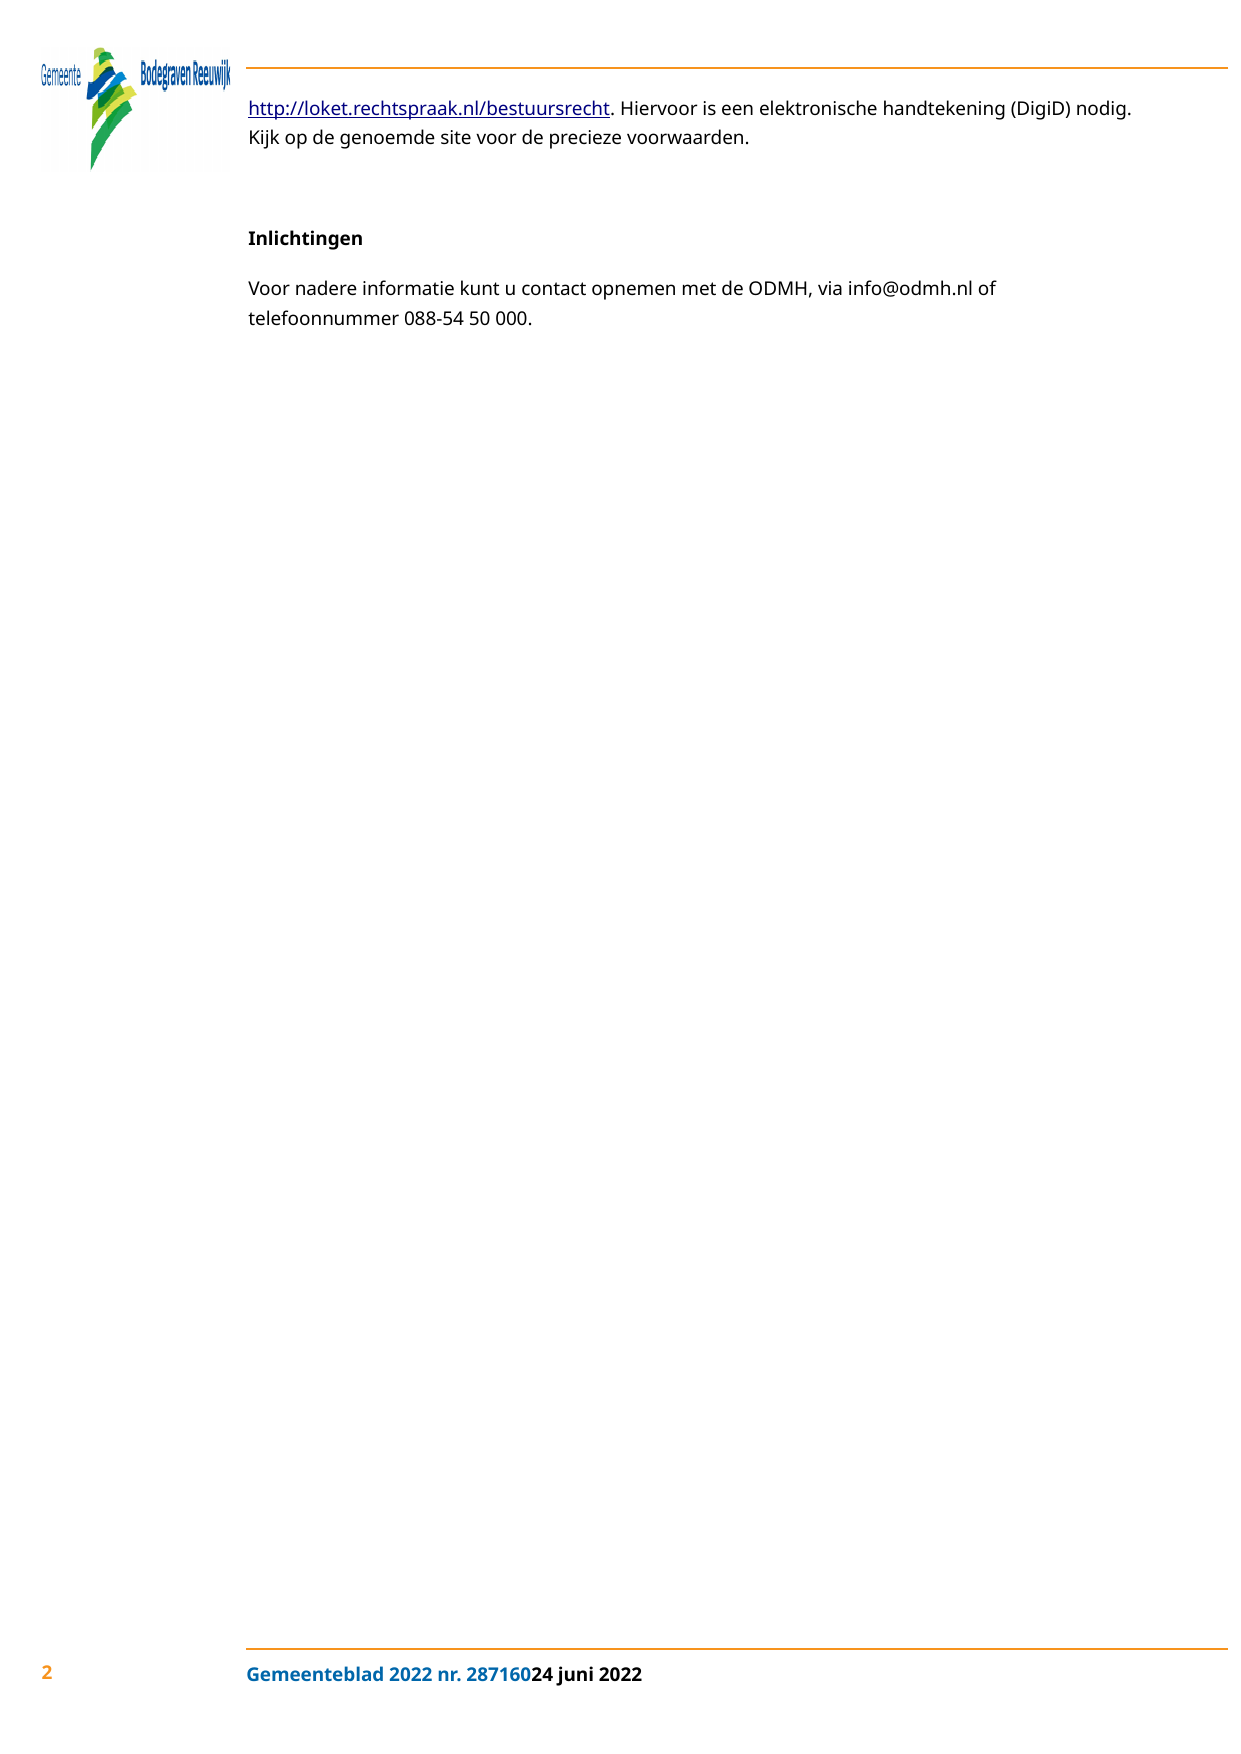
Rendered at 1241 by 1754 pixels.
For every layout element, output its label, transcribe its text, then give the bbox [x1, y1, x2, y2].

text Inlichtingen [248, 225, 1152, 251]
text http://loket.rechtspraak.nl/bestuursrecht. Hiervoor is een elektronische handtekening (DigiD) nodig. Kijk op de genoemde site voor de precieze voorwaarden. [248, 95, 1152, 150]
picture [41, 47, 231, 172]
text Voor nadere informatie kunt u contact opnemen met de ODMH, via info@odmh.nl of telefoonnummer 088-54 50 000. [248, 276, 1152, 331]
